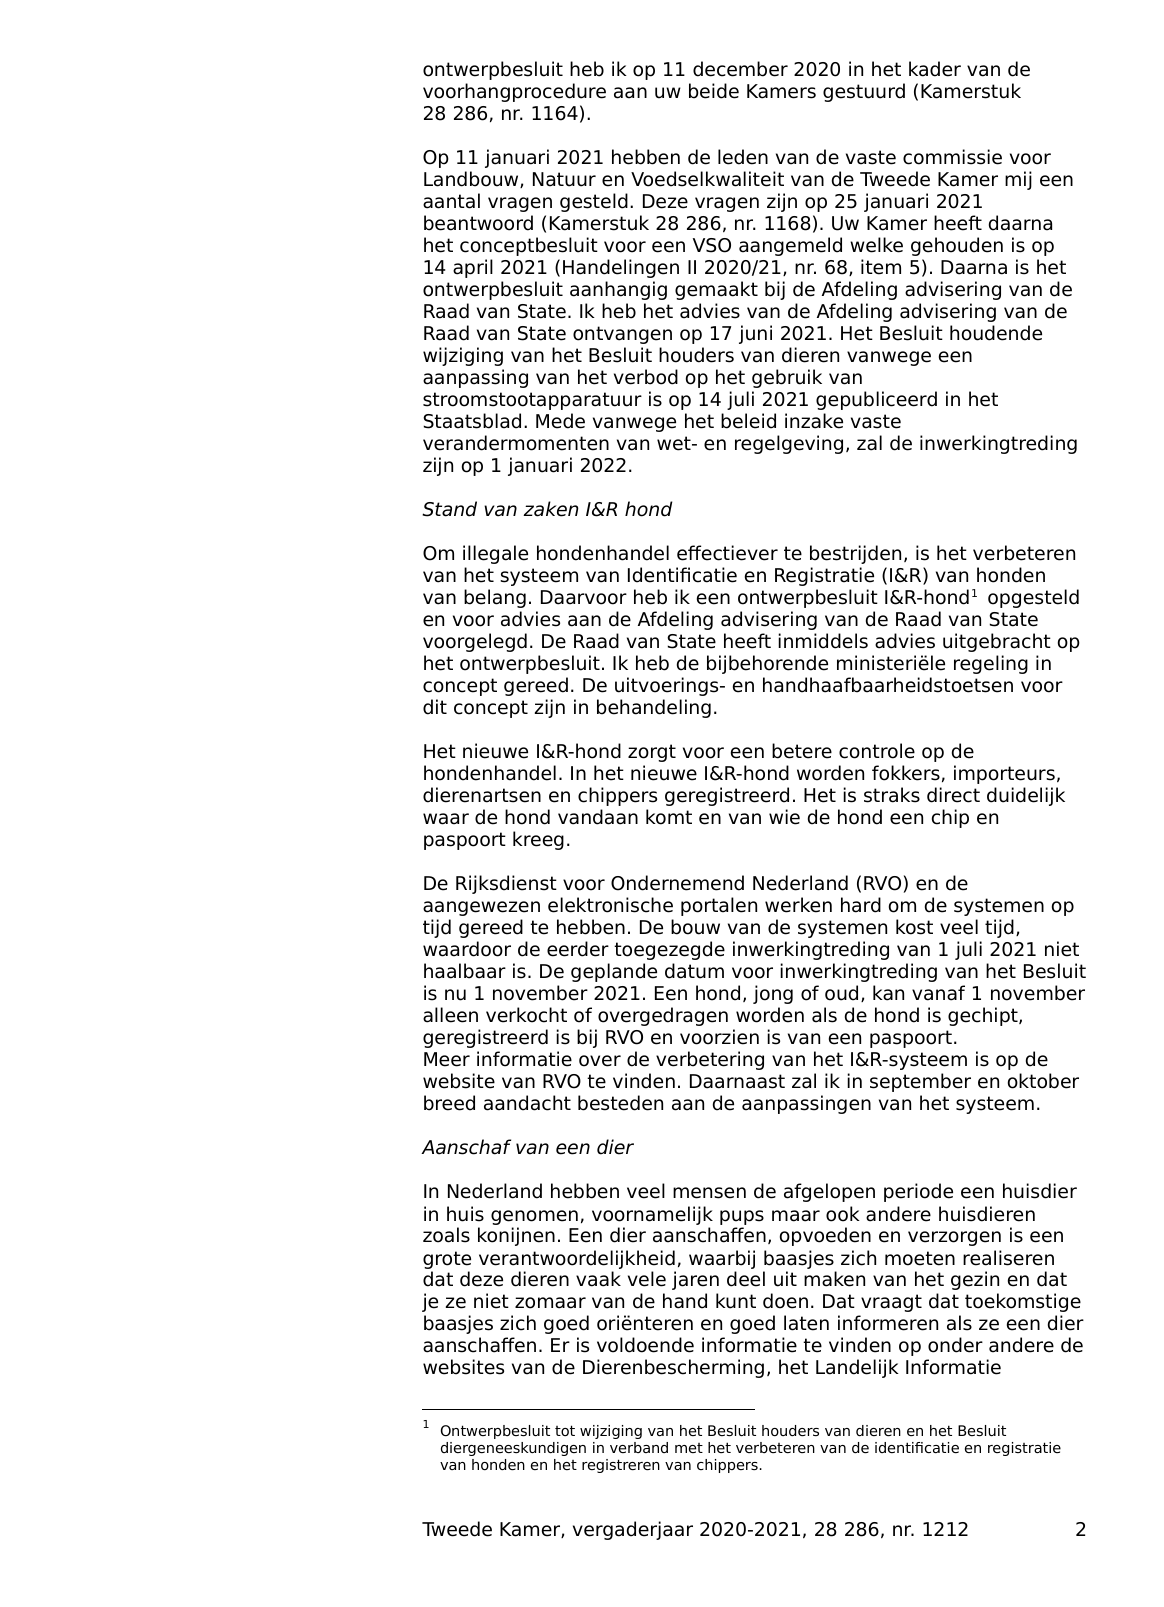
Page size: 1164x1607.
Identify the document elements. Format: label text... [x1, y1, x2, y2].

text Ontwerpbesluit tot wijziging van het Besluit houders van dieren en het Besluit diergeneeskundigen in verband met het verbeteren van de identificatie en registratie van honden en het registreren van chippers. [422, 1418, 1087, 1474]
text Op 11 januari 2021 hebben de leden van de vaste commissie voor Landbouw, Natuur en Voedselkwaliteit van de Tweede Kamer mij een aantal vragen gesteld. Deze vragen zijn op 25 januari 2021 beantwoord (Kamerstuk 28 286, nr. 1168). Uw Kamer heeft daarna het conceptbesluit voor een VSO aangemeld welke gehouden is op 14 april 2021 (Handelingen II 2020/21, nr. 68, item 5). Daarna is het ontwerpbesluit aanhangig gemaakt bij de Afdeling advisering van de Raad van State. Ik heb het advies van de Afdeling advisering van de Raad van State ontvangen op 17 juni 2021. Het Besluit houdende wijziging van het Besluit houders van dieren vanwege een aanpassing van het verbod op het gebruik van stroomstootapparatuur is op 14 juli 2021 gepubliceerd in het Staatsblad. Mede vanwege het beleid inzake vaste verandermomenten van wet- en regelgeving, zal de inwerkingtreding zijn op 1 januari 2022. [422, 147, 1087, 477]
text ontwerpbesluit heb ik op 11 december 2020 in het kader van de voorhangprocedure aan uw beide Kamers gestuurd (Kamerstuk 28 286, nr. 1164). [422, 59, 1087, 125]
text Het nieuwe I&R-hond zorgt voor een betere controle op de hondenhandel. In het nieuwe I&R-hond worden fokkers, importeurs, dierenartsen en chippers geregistreerd. Het is straks direct duidelijk waar de hond vandaan komt en van wie de hond een chip en paspoort kreeg. [422, 741, 1087, 851]
text In Nederland hebben veel mensen de afgelopen periode een huisdier in huis genomen, voornamelijk pups maar ook andere huisdieren zoals konijnen. Een dier aanschaffen, opvoeden en verzorgen is een grote verantwoordelijkheid, waarbij baasjes zich moeten realiseren dat deze dieren vaak vele jaren deel uit maken van het gezin en dat je ze niet zomaar van de hand kunt doen. Dat vraagt dat toekomstige baasjes zich goed oriënteren en goed laten informeren als ze een dier aanschaffen. Er is voldoende informatie te vinden op onder andere de websites van de Dierenbescherming, het Landelijk Informatie [422, 1181, 1087, 1379]
text Meer informatie over de verbetering van het I&R-systeem is op de website van RVO te vinden. Daarnaast zal ik in september en oktober breed aandacht besteden aan de aanpassingen van het systeem. [422, 1049, 1087, 1115]
subtitle Stand van zaken I&R hond [422, 499, 1087, 521]
subtitle Aanschaf van een dier [422, 1137, 1087, 1159]
text De Rijksdienst voor Ondernemend Nederland (RVO) en de aangewezen elektronische portalen werken hard om de systemen op tijd gereed te hebben. De bouw van de systemen kost veel tijd, waardoor de eerder toegezegde inwerkingtreding van 1 juli 2021 niet haalbaar is. De geplande datum voor inwerkingtreding van het Besluit is nu 1 november 2021. Een hond, jong of oud, kan vanaf 1 november alleen verkocht of overgedragen worden als de hond is gechipt, geregistreerd is bij RVO en voorzien is van een paspoort. [422, 873, 1087, 1049]
text Om illegale hondenhandel effectiever te bestrijden, is het verbeteren van het systeem van Identificatie en Registratie (I&R) van honden van belang. Daarvoor heb ik een ontwerpbesluit I&R-hond opgesteld en voor advies aan de Afdeling advisering van de Raad van State voorgelegd. De Raad van State heeft inmiddels advies uitgebracht op het ontwerpbesluit. Ik heb de bijbehorende ministeriële regeling in concept gereed. De uitvoerings- en handhaafbaarheidstoetsen voor dit concept zijn in behandeling. [422, 543, 1087, 719]
